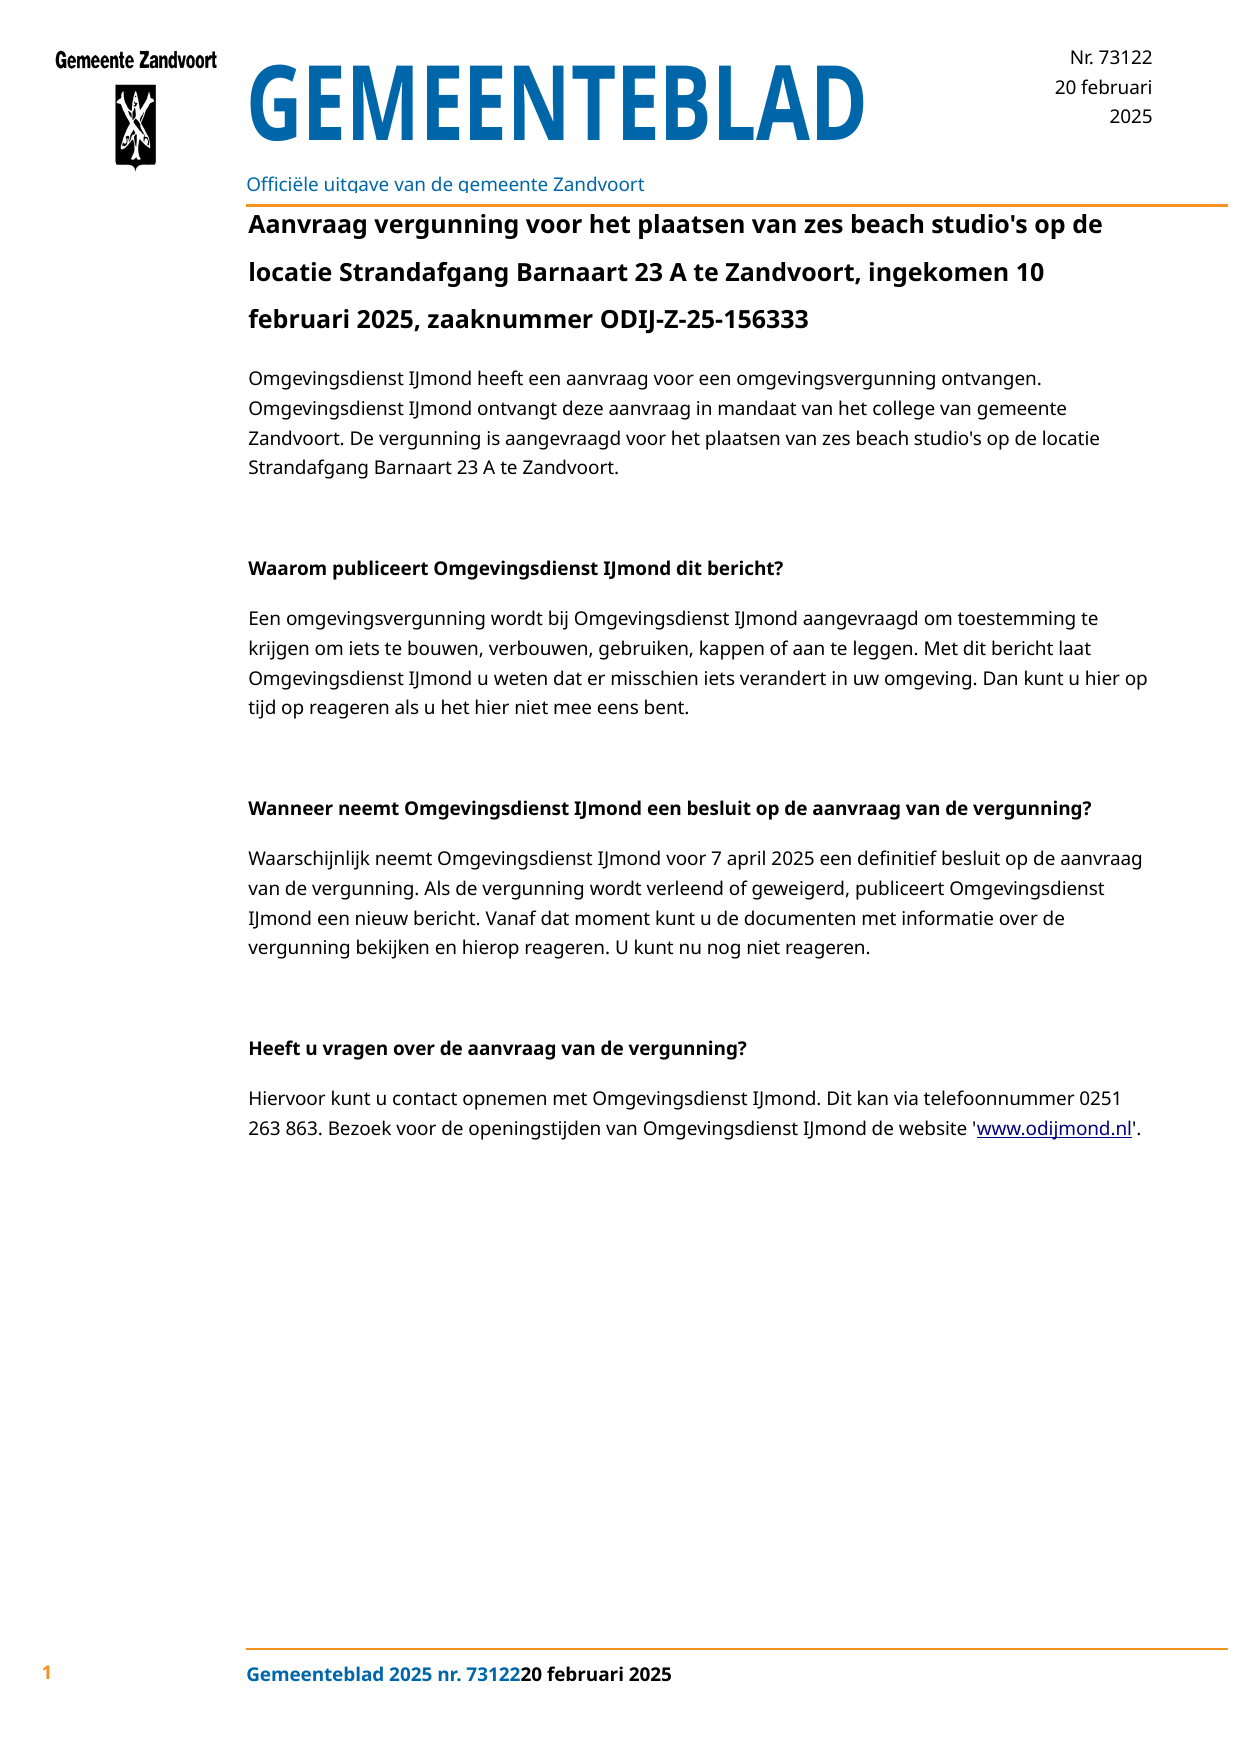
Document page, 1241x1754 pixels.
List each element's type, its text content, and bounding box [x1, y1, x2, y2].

text Waarom publiceert Omgevingsdienst IJmond dit bericht? [248, 555, 1152, 581]
text Aanvraag vergunning voor het plaatsen van zes beach studio's op de locatie Strandafgang Barnaart 23 A te Zandvoort, ingekomen 10 februari 2025, zaaknummer ODIJ-Z-25-156333 [248, 207, 1152, 336]
text Hiervoor kunt u contact opnemen met Omgevingsdienst IJmond. Dit kan via telefoonnummer 0251 263 863. Bezoek voor de openingstijden van Omgevingsdienst IJmond de website 'www.odijmond.nl'. [248, 1086, 1152, 1141]
text Wanneer neemt Omgevingsdienst IJmond een besluit op de aanvraag van de vergunning? [248, 795, 1152, 821]
text Een omgevingsvergunning wordt bij Omgevingsdienst IJmond aangevraagd om toestemming te krijgen om iets te bouwen, verbouwen, gebruiken, kappen of aan te leggen. Met dit bericht laat Omgevingsdienst IJmond u weten dat er misschien iets verandert in uw omgeving. Dan kunt u hier op tijd op reageren als u het hier niet mee eens bent. [248, 606, 1152, 720]
text Heeft u vragen over de aanvraag van de vergunning? [248, 1035, 1152, 1061]
text Waarschijnlijk neemt Omgevingsdienst IJmond voor 7 april 2025 een definitief besluit op de aanvraag van de vergunning. Als de vergunning wordt verleend of geweigerd, publiceert Omgevingsdienst IJmond een nieuw bericht. Vanaf dat moment kunt u de documenten met informatie over de vergunning bekijken en hierop reageren. U kunt nu nog niet reageren. [248, 846, 1152, 960]
text Omgevingsdienst IJmond heeft een aanvraag voor een omgevingsvergunning ontvangen. Omgevingsdienst IJmond ontvangt deze aanvraag in mandaat van het college van gemeente Zandvoort. De vergunning is aangevraagd voor het plaatsen van zes beach studio's op de locatie Strandafgang Barnaart 23 A te Zandvoort. [248, 366, 1152, 480]
picture [41, 47, 231, 172]
